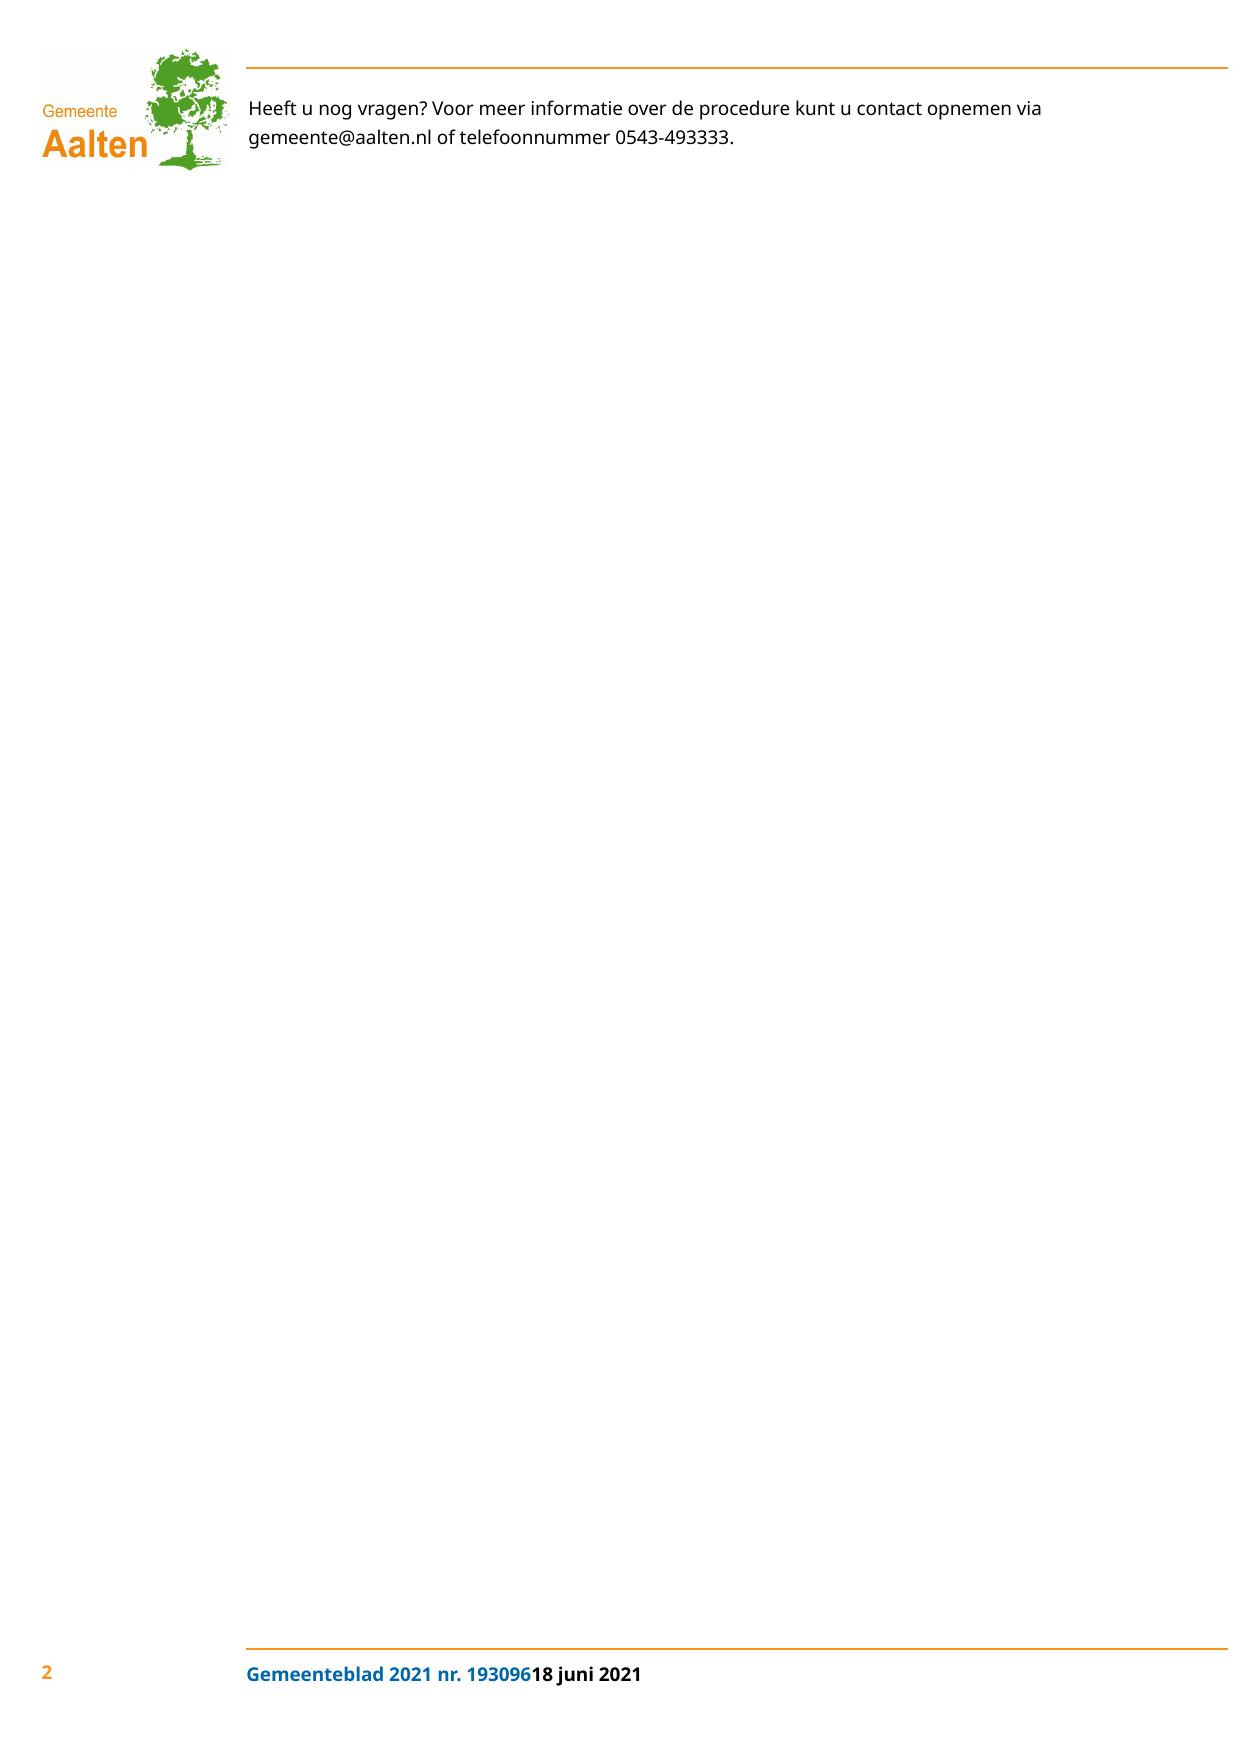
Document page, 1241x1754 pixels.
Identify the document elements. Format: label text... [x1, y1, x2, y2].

text Heeft u nog vragen? Voor meer informatie over de procedure kunt u contact opnemen via gemeente@aalten.nl of telefoonnummer 0543-493333. [248, 95, 1152, 150]
picture [41, 47, 231, 172]
